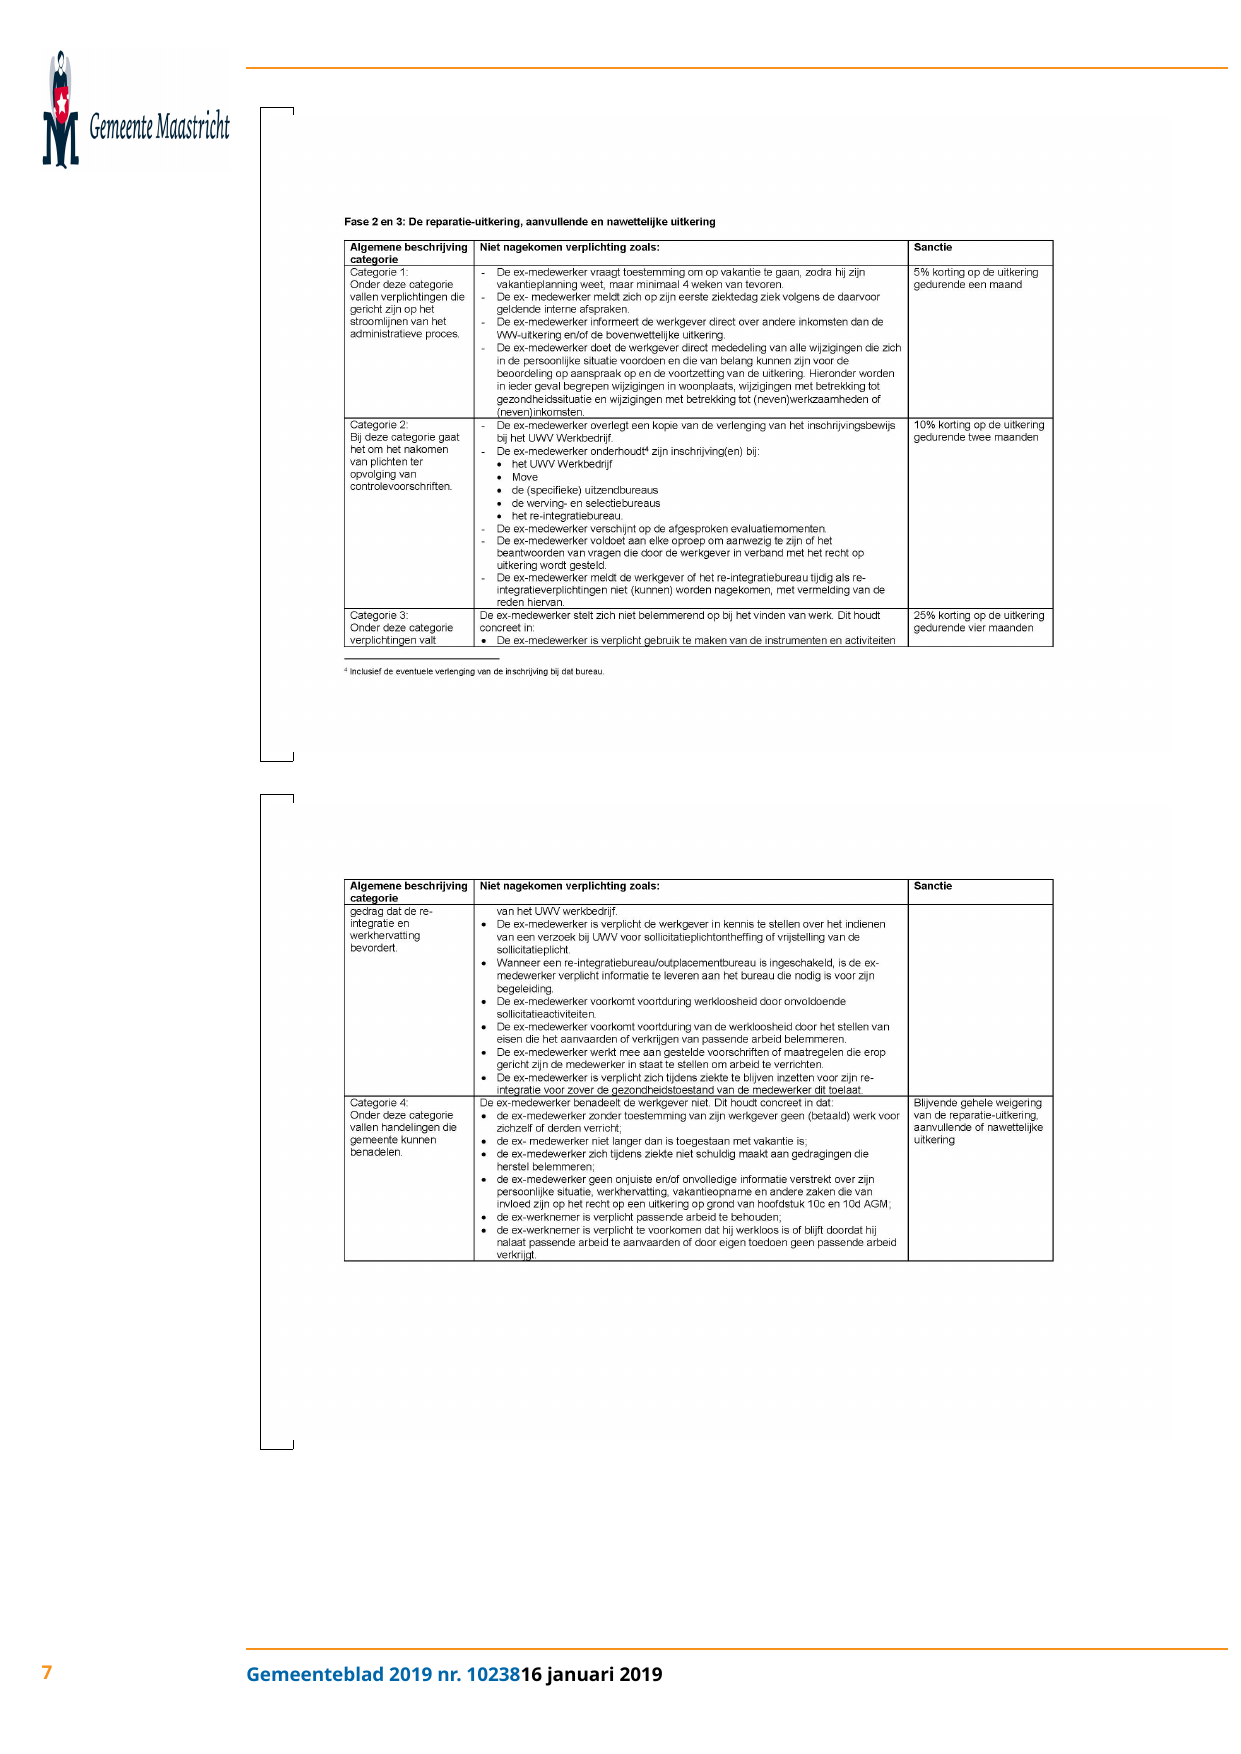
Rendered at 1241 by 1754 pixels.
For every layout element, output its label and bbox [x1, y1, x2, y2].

picture [268, 115, 1173, 752]
picture [268, 803, 1173, 1440]
picture [41, 47, 231, 172]
